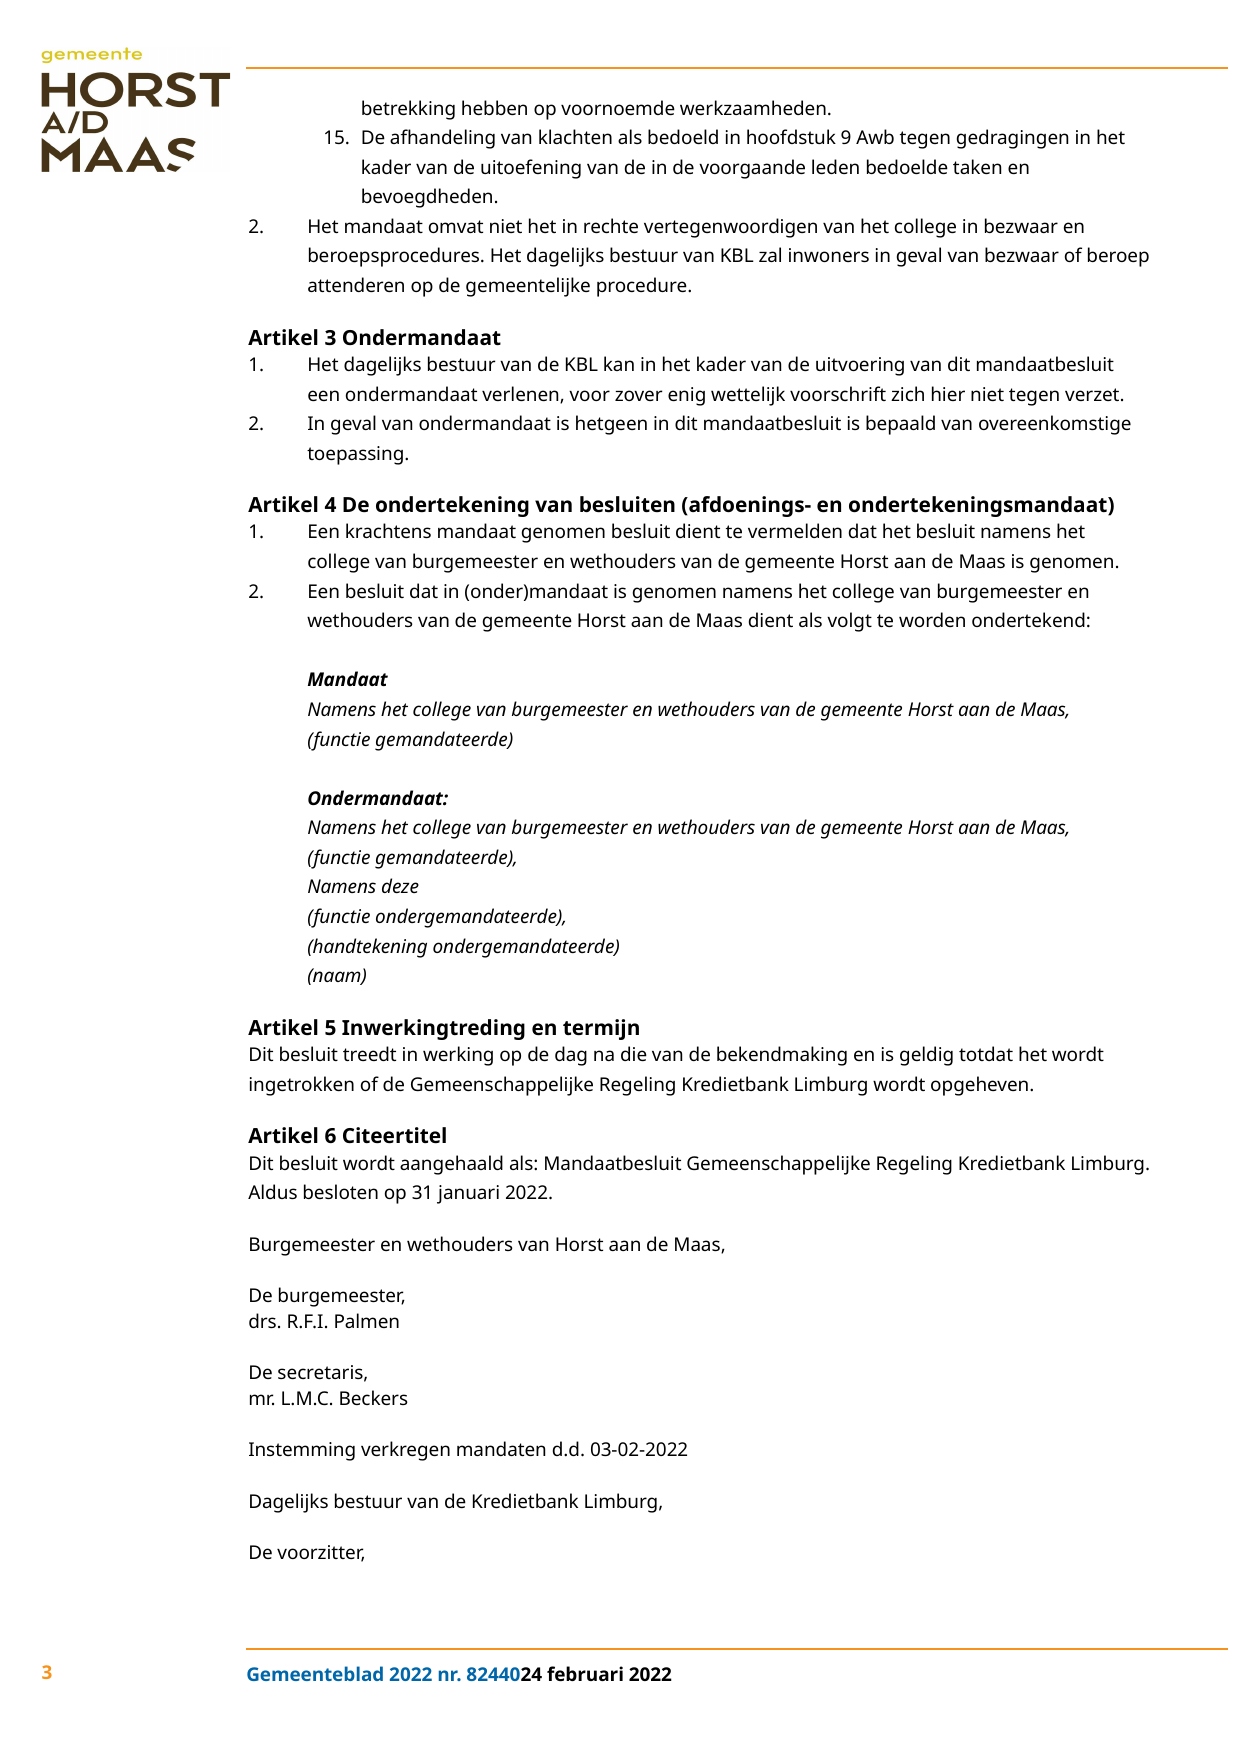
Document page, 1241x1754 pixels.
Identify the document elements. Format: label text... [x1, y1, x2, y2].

text Artikel 6 Citeertitel [248, 1121, 1152, 1150]
text Instemming verkregen mandaten d.d. 03-02-2022 [248, 1437, 1152, 1462]
list Ondermandaat: [248, 785, 1152, 811]
text Dagelijks bestuur van de Kredietbank Limburg, [248, 1488, 1152, 1514]
text De secretaris, [248, 1359, 1152, 1385]
text Artikel 4 De ondertekening van besluiten (afdoenings- en ondertekeningsmandaat) [248, 490, 1152, 519]
text De burgemeester, [248, 1282, 1152, 1308]
list Namens het college van burgemeester en wethouders van de gemeente Horst aan de Maas, [248, 696, 1152, 722]
text Artikel 5 Inwerkingtreding en termijn [248, 1013, 1152, 1041]
list (functie gemandateerde), [248, 844, 1152, 870]
text mr. L.M.C. Beckers [248, 1385, 1152, 1411]
list Mandaat [248, 667, 1152, 692]
text Aldus besloten op 31 januari 2022. [248, 1179, 1152, 1205]
list betrekking hebben op voornoemde werkzaamheden. [323, 95, 1152, 121]
list In geval van ondermandaat is hetgeen in dit mandaatbesluit is bepaald van overeenkomstige toepassing. [248, 410, 1152, 466]
text Burgemeester en wethouders van Horst aan de Maas, [248, 1231, 1152, 1257]
text drs. R.F.I. Palmen [248, 1308, 1152, 1334]
list Een krachtens mandaat genomen besluit dient te vermelden dat het besluit namens het college van burgemeester en wethouders van de gemeente Horst aan de Maas is genomen. [248, 519, 1152, 574]
list (functie gemandateerde) [248, 726, 1152, 752]
list (handtekening ondergemandateerde) [248, 933, 1152, 959]
list Het dagelijks bestuur van de KBL kan in het kader van de uitvoering van dit mandaatbesluit een ondermandaat verlenen, voor zover enig wettelijk voorschrift zich hier niet tegen verzet. [248, 351, 1152, 406]
list Namens het college van burgemeester en wethouders van de gemeente Horst aan de Maas, [248, 814, 1152, 840]
text De voorzitter, [248, 1539, 1152, 1565]
list Een besluit dat in (onder)mandaat is genomen namens het college van burgemeester en wethouders van de gemeente Horst aan de Maas dient als volgt te worden ondertekend: [248, 578, 1152, 633]
text Dit besluit treedt in werking op de dag na die van de bekendmaking en is geldig totdat het wordt ingetrokken of de Gemeenschappelijke Regeling Kredietbank Limburg wordt opgeheven. [248, 1041, 1152, 1097]
list Het mandaat omvat niet het in rechte vertegenwoordigen van het college in bezwaar en beroepsprocedures. Het dagelijks bestuur van KBL zal inwoners in geval van bezwaar of beroep attenderen op de gemeentelijke procedure. [248, 213, 1152, 298]
picture [41, 47, 231, 172]
list (naam) [248, 962, 1152, 988]
text Dit besluit wordt aangehaald als: Mandaatbesluit Gemeenschappelijke Regeling Kredietbank Limburg. [248, 1150, 1152, 1176]
text Artikel 3 Ondermandaat [248, 323, 1152, 351]
list (functie ondergemandateerde), [248, 903, 1152, 929]
list De afhandeling van klachten als bedoeld in hoofdstuk 9 Awb tegen gedragingen in het kader van de uitoefening van de in de voorgaande leden bedoelde taken en bevoegdheden. [323, 124, 1152, 209]
list Namens deze [248, 874, 1152, 899]
